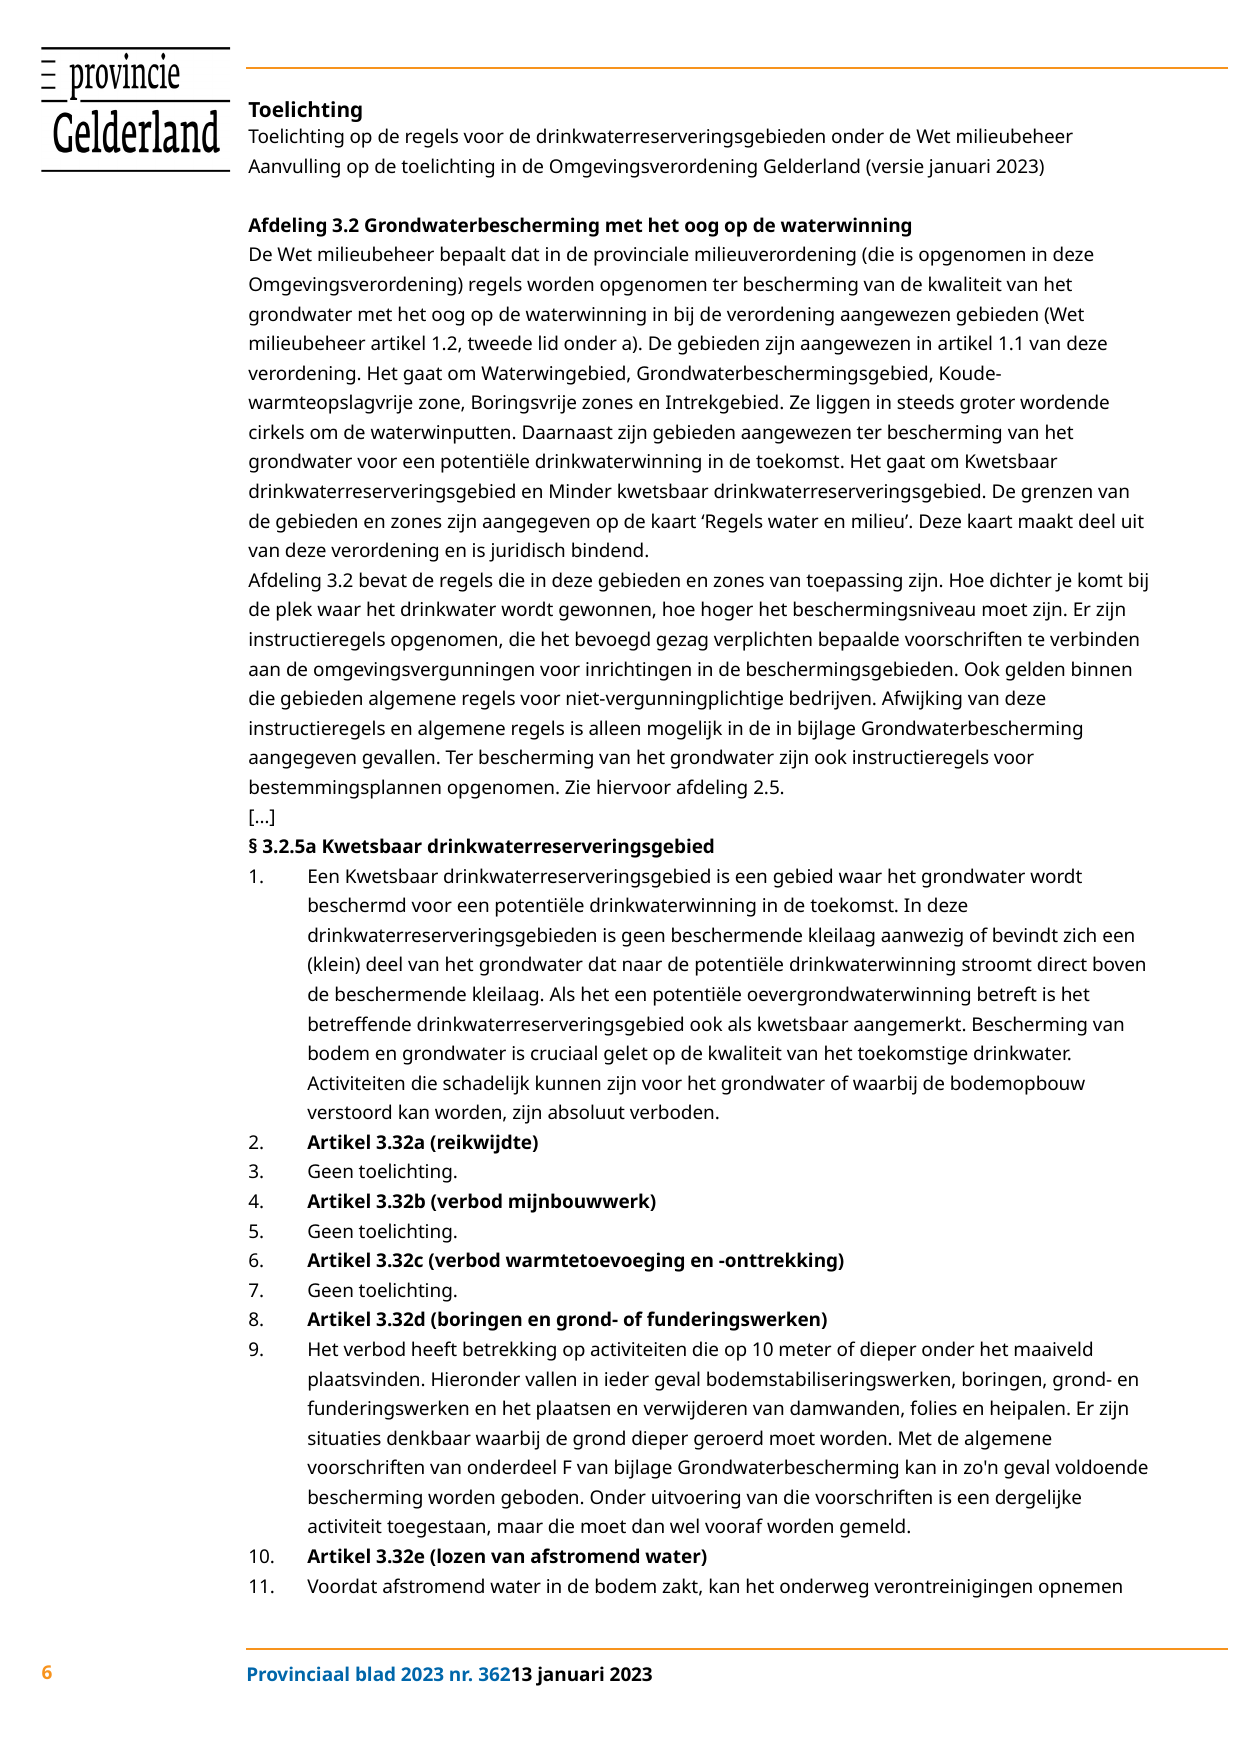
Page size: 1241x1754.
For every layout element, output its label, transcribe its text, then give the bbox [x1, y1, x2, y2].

list Voordat afstromend water in de bodem zakt, kan het onderweg verontreinigingen opnemen [248, 1573, 1152, 1599]
text Toelichting [248, 95, 1152, 123]
list Artikel 3.32a (reikwijdte) [248, 1129, 1152, 1155]
list Artikel 3.32e (lozen van afstromend water) [248, 1543, 1152, 1569]
list Een Kwetsbaar drinkwaterreserveringsgebied is een gebied waar het grondwater wordt beschermd voor een potentiële drinkwaterwinning in de toekomst. In deze drinkwaterreserveringsgebieden is geen beschermende kleilaag aanwezig of bevindt zich een (klein) deel van het grondwater dat naar de potentiële drinkwaterwinning stroomt direct boven de beschermende kleilaag. Als het een potentiële oevergrondwaterwinning betreft is het betreffende drinkwaterreserveringsgebied ook als kwetsbaar aangemerkt. Bescherming van bodem en grondwater is cruciaal gelet op de kwaliteit van het toekomstige drinkwater. Activiteiten die schadelijk kunnen zijn voor het grondwater of waarbij de bodemopbouw verstoord kan worden, zijn absoluut verboden. [248, 863, 1152, 1125]
list Geen toelichting. [248, 1218, 1152, 1244]
text § 3.2.5a Kwetsbaar drinkwaterreserveringsgebied [248, 833, 1152, 859]
list Artikel 3.32d (boringen en grond- of funderingswerken) [248, 1307, 1152, 1332]
list Geen toelichting. [248, 1159, 1152, 1184]
text […] [248, 804, 1152, 829]
text Aanvulling op de toelichting in de Omgevingsverordening Gelderland (versie januari 2023) [248, 153, 1152, 179]
list Artikel 3.32b (verbod mijnbouwwerk) [248, 1188, 1152, 1214]
picture [41, 47, 231, 172]
text Afdeling 3.2 Grondwaterbescherming met het oog op de waterwinning [248, 212, 1152, 238]
text Afdeling 3.2 bevat de regels die in deze gebieden en zones van toepassing zijn. Hoe dichter je komt bij de plek waar het drinkwater wordt gewonnen, hoe hoger het beschermingsniveau moet zijn. Er zijn instructieregels opgenomen, die het bevoegd gezag verplichten bepaalde voorschriften te verbinden aan de omgevingsvergunningen voor inrichtingen in de beschermingsgebieden. Ook gelden binnen die gebieden algemene regels voor niet-vergunningplichtige bedrijven. Afwijking van deze instructieregels en algemene regels is alleen mogelijk in de in bijlage Grondwaterbescherming aangegeven gevallen. Ter bescherming van het grondwater zijn ook instructieregels voor bestemmingsplannen opgenomen. Zie hiervoor afdeling 2.5. [248, 567, 1152, 800]
list Het verbod heeft betrekking op activiteiten die op 10 meter of dieper onder het maaiveld plaatsvinden. Hieronder vallen in ieder geval bodemstabiliseringswerken, boringen, grond- en funderingswerken en het plaatsen en verwijderen van damwanden, folies en heipalen. Er zijn situaties denkbaar waarbij de grond dieper geroerd moet worden. Met de algemene voorschriften van onderdeel F van bijlage Grondwaterbescherming kan in zo'n geval voldoende bescherming worden geboden. Onder uitvoering van die voorschriften is een dergelijke activiteit toegestaan, maar die moet dan wel vooraf worden gemeld. [248, 1336, 1152, 1539]
text De Wet milieubeheer bepaalt dat in de provinciale milieuverordening (die is opgenomen in deze Omgevingsverordening) regels worden opgenomen ter bescherming van de kwaliteit van het grondwater met het oog op de waterwinning in bij de verordening aangewezen gebieden (Wet milieubeheer artikel 1.2, tweede lid onder a). De gebieden zijn aangewezen in artikel 1.1 van deze verordening. Het gaat om Waterwingebied, Grondwaterbeschermingsgebied, Koude-warmteopslagvrije zone, Boringsvrije zones en Intrekgebied. Ze liggen in steeds groter wordende cirkels om de waterwinputten. Daarnaast zijn gebieden aangewezen ter bescherming van het grondwater voor een potentiële drinkwaterwinning in de toekomst. Het gaat om Kwetsbaar drinkwaterreserveringsgebied en Minder kwetsbaar drinkwaterreserveringsgebied. De grenzen van de gebieden en zones zijn aangegeven op de kaart ‘Regels water en milieu’. Deze kaart maakt deel uit van deze verordening en is juridisch bindend. [248, 242, 1152, 563]
text Toelichting op de regels voor de drinkwaterreserveringsgebieden onder de Wet milieubeheer [248, 123, 1152, 149]
list Geen toelichting. [248, 1277, 1152, 1303]
list Artikel 3.32c (verbod warmtetoevoeging en -onttrekking) [248, 1247, 1152, 1273]
